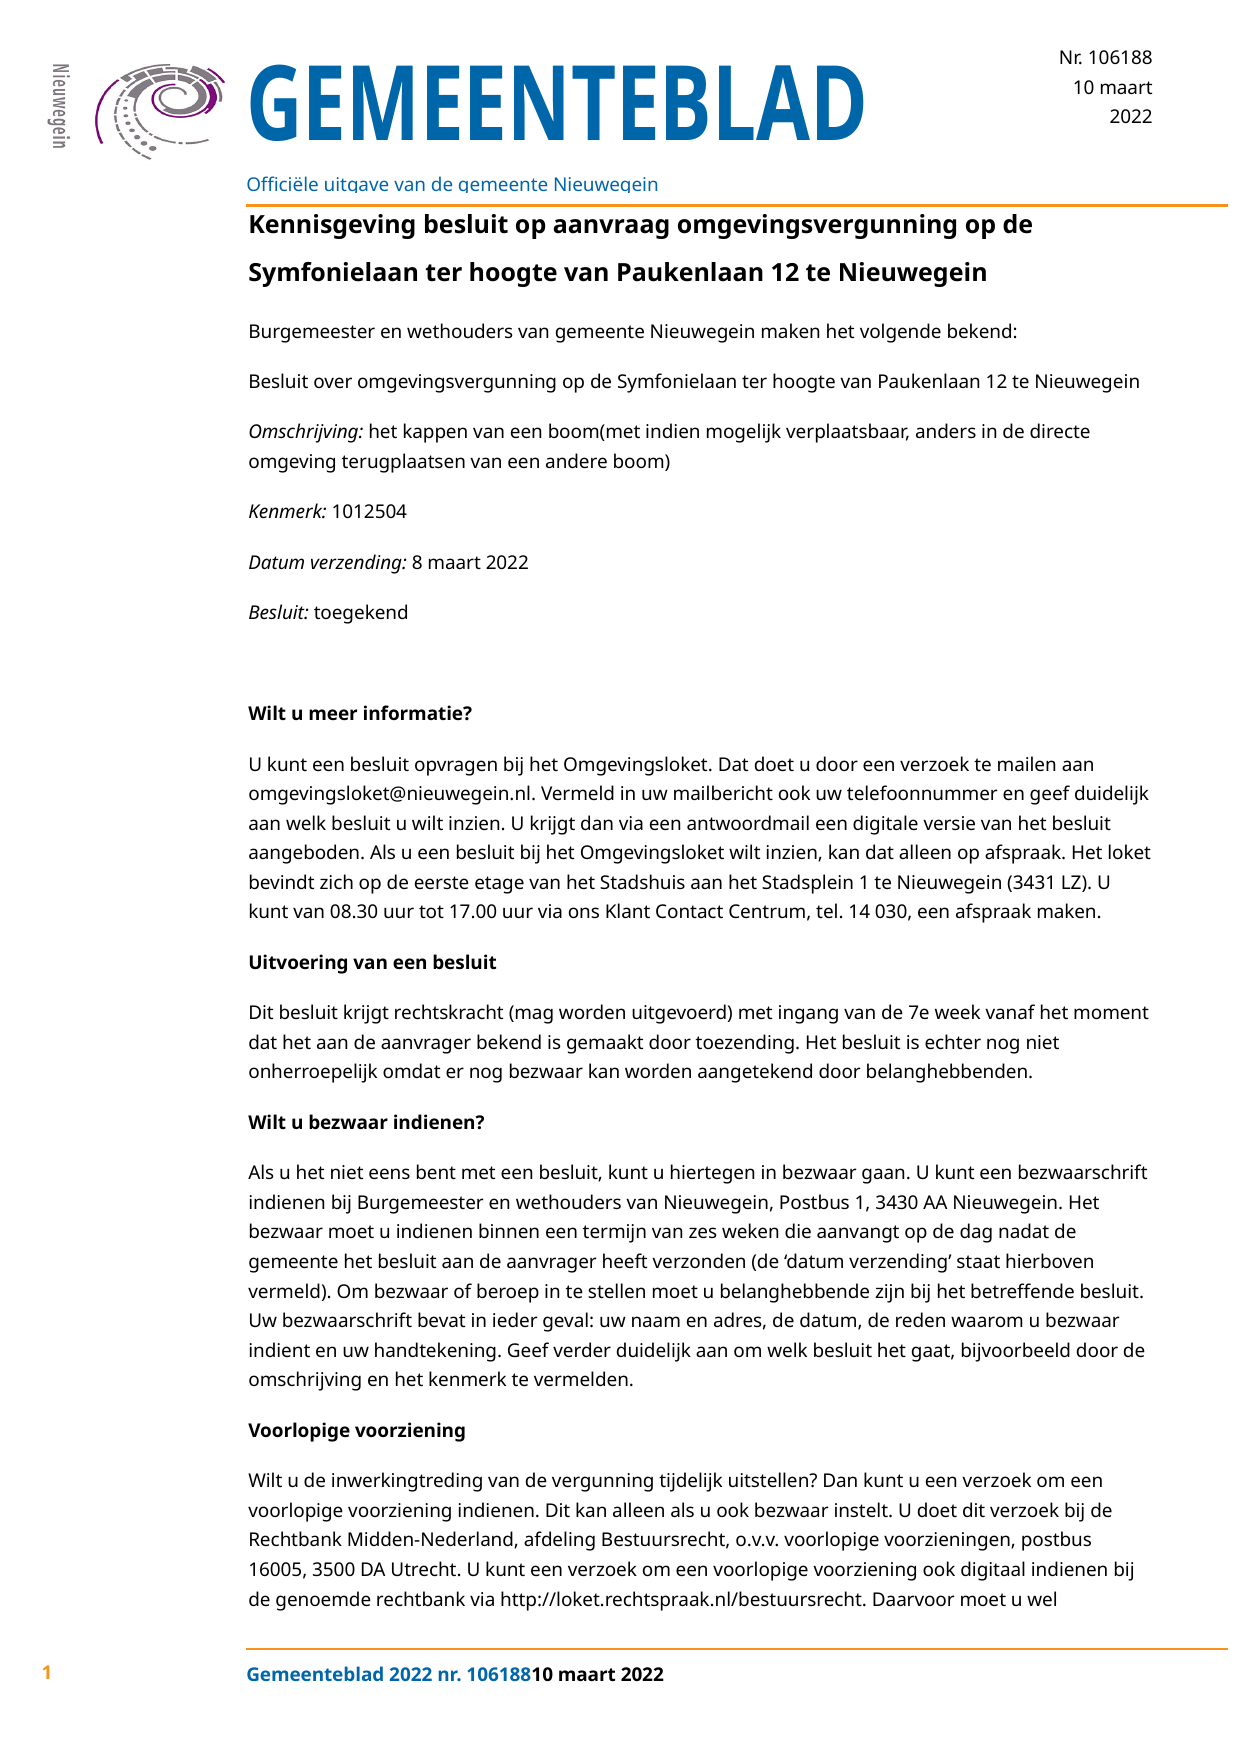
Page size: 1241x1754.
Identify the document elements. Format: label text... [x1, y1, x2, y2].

text Omschrijving: het kappen van een boom(met indien mogelijk verplaatsbaar, anders in de directe omgeving terugplaatsen van een andere boom) [248, 419, 1152, 474]
text Wilt u de inwerkingtreding van de vergunning tijdelijk uitstellen? Dan kunt u een verzoek om een voorlopige voorziening indienen. Dit kan alleen als u ook bezwaar instelt. U doet dit verzoek bij de Rechtbank Midden-Nederland, afdeling Bestuursrecht, o.v.v. voorlopige voorzieningen, postbus 16005, 3500 DA Utrecht. U kunt een verzoek om een voorlopige voorziening ook digitaal indienen bij de genoemde rechtbank via http://loket.rechtspraak.nl/bestuursrecht. Daarvoor moet u wel [248, 1467, 1152, 1612]
text Datum verzending: 8 maart 2022 [248, 549, 1152, 575]
text U kunt een besluit opvragen bij het Omgevingsloket. Dat doet u door een verzoek te mailen aan omgevingsloket@nieuwegein.nl. Vermeld in uw mailbericht ook uw telefoonnummer en geef duidelijk aan welk besluit u wilt inzien. U krijgt dan via een antwoordmail een digitale versie van het besluit aangeboden. Als u een besluit bij het Omgevingsloket wilt inzien, kan dat alleen op afspraak. Het loket bevindt zich op de eerste etage van het Stadshuis aan het Stadsplein 1 te Nieuwegein (3431 LZ). U kunt van 08.30 uur tot 17.00 uur via ons Klant Contact Centrum, tel. 14 030, een afspraak maken. [248, 751, 1152, 924]
text Wilt u meer informatie? [248, 700, 1152, 726]
text Dit besluit krijgt rechtskracht (mag worden uitgevoerd) met ingang van de 7e week vanaf het moment dat het aan de aanvrager bekend is gemaakt door toezending. Het besluit is echter nog niet onherroepelijk omdat er nog bezwaar kan worden aangetekend door belanghebbenden. [248, 999, 1152, 1084]
text Besluit over omgevingsvergunning op de Symfonielaan ter hoogte van Paukenlaan 12 te Nieuwegein [248, 368, 1152, 394]
text Burgemeester en wethouders van gemeente Nieuwegein maken het volgende bekend: [248, 318, 1152, 344]
picture [41, 47, 231, 172]
text Kennisgeving besluit op aanvraag omgevingsvergunning op de Symfonielaan ter hoogte van Paukenlaan 12 te Nieuwegein [248, 207, 1152, 288]
text Als u het niet eens bent met een besluit, kunt u hiertegen in bezwaar gaan. U kunt een bezwaarschrift indienen bij Burgemeester en wethouders van Nieuwegein, Postbus 1, 3430 AA Nieuwegein. Het bezwaar moet u indienen binnen een termijn van zes weken die aanvangt op de dag nadat de gemeente het besluit aan de aanvrager heeft verzonden (de ‘datum verzending’ staat hierboven vermeld). Om bezwaar of beroep in te stellen moet u belanghebbende zijn bij het betreffende besluit. Uw bezwaarschrift bevat in ieder geval: uw naam en adres, de datum, de reden waarom u bezwaar indient en uw handtekening. Geef verder duidelijk aan om welk besluit het gaat, bijvoorbeeld door de omschrijving en het kenmerk te vermelden. [248, 1159, 1152, 1392]
text Besluit: toegekend [248, 599, 1152, 625]
text Uitvoering van een besluit [248, 949, 1152, 975]
text Kenmerk: 1012504 [248, 499, 1152, 524]
text Wilt u bezwaar indienen? [248, 1109, 1152, 1135]
text Voorlopige voorziening [248, 1417, 1152, 1443]
